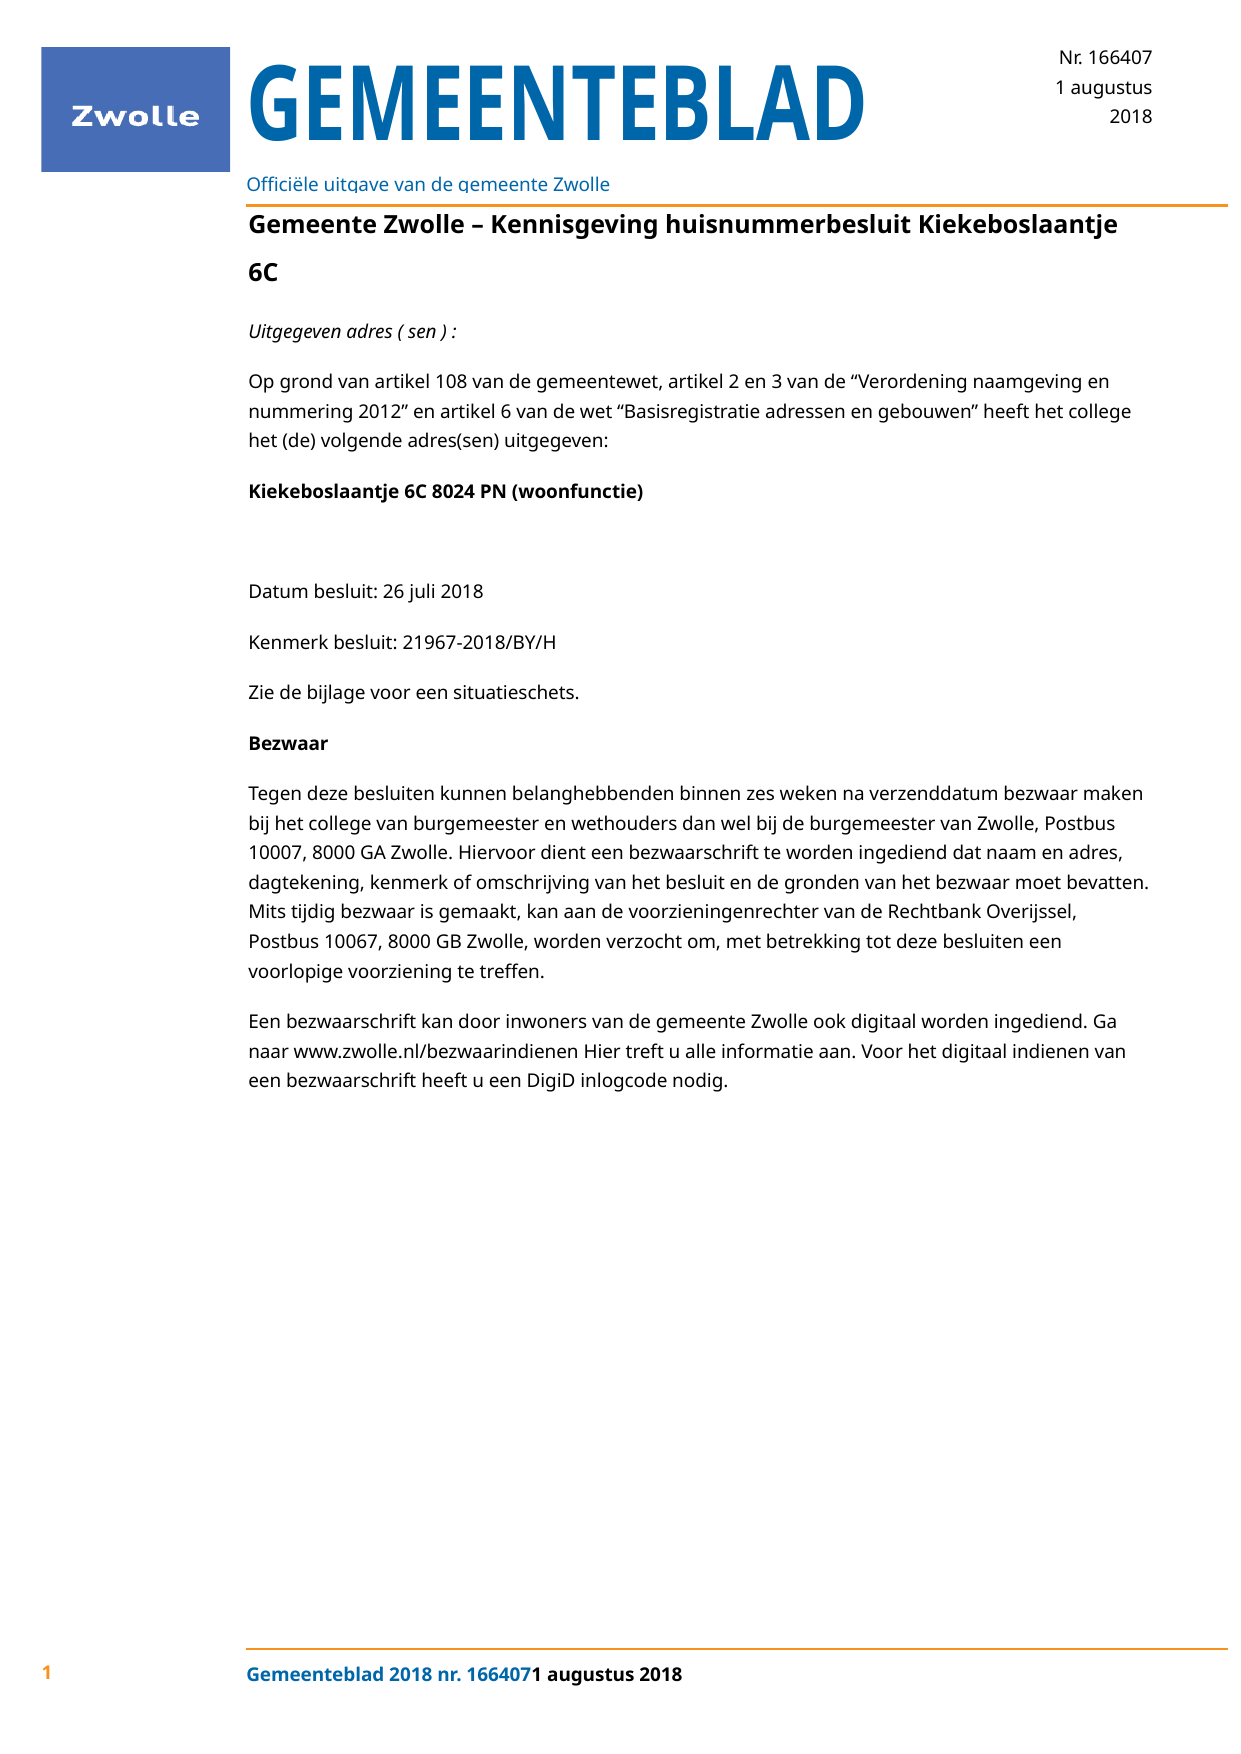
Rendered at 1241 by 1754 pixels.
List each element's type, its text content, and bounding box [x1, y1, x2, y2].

text Zie de bijlage voor een situatieschets. [248, 679, 1152, 705]
text Tegen deze besluiten kunnen belanghebbenden binnen zes weken na verzenddatum bezwaar maken bij het college van burgemeester en wethouders dan wel bij de burgemeester van Zwolle, Postbus 10007, 8000 GA Zwolle. Hiervoor dient een bezwaarschrift te worden ingediend dat naam en adres, dagtekening, kenmerk of omschrijving van het besluit en de gronden van het bezwaar moet bevatten. Mits tijdig bezwaar is gemaakt, kan aan de voorzieningenrechter van de Rechtbank Overijssel, Postbus 10067, 8000 GB Zwolle, worden verzocht om, met betrekking tot deze besluiten een voorlopige voorziening te treffen. [248, 780, 1152, 984]
text Een bezwaarschrift kan door inwoners van de gemeente Zwolle ook digitaal worden ingediend. Ga naar www.zwolle.nl/bezwaarindienen Hier treft u alle informatie aan. Voor het digitaal indienen van een bezwaarschrift heeft u een DigiD inlogcode nodig. [248, 1008, 1152, 1093]
text Datum besluit: 26 juli 2018 [248, 579, 1152, 604]
text Kenmerk besluit: 21967-2018/BY/H [248, 629, 1152, 655]
text Bezwaar [248, 730, 1152, 756]
text Gemeente Zwolle – Kennisgeving huisnummerbesluit Kiekeboslaantje 6C [248, 207, 1152, 288]
text Uitgegeven adres ( sen ) : [248, 318, 1152, 344]
picture [41, 47, 231, 172]
text Kiekeboslaantje 6C 8024 PN (woonfunctie) [248, 478, 1152, 504]
text Op grond van artikel 108 van de gemeentewet, artikel 2 en 3 van de “Verordening naamgeving en nummering 2012” en artikel 6 van de wet “Basisregistratie adressen en gebouwen” heeft het college het (de) volgende adres(sen) uitgegeven: [248, 368, 1152, 453]
